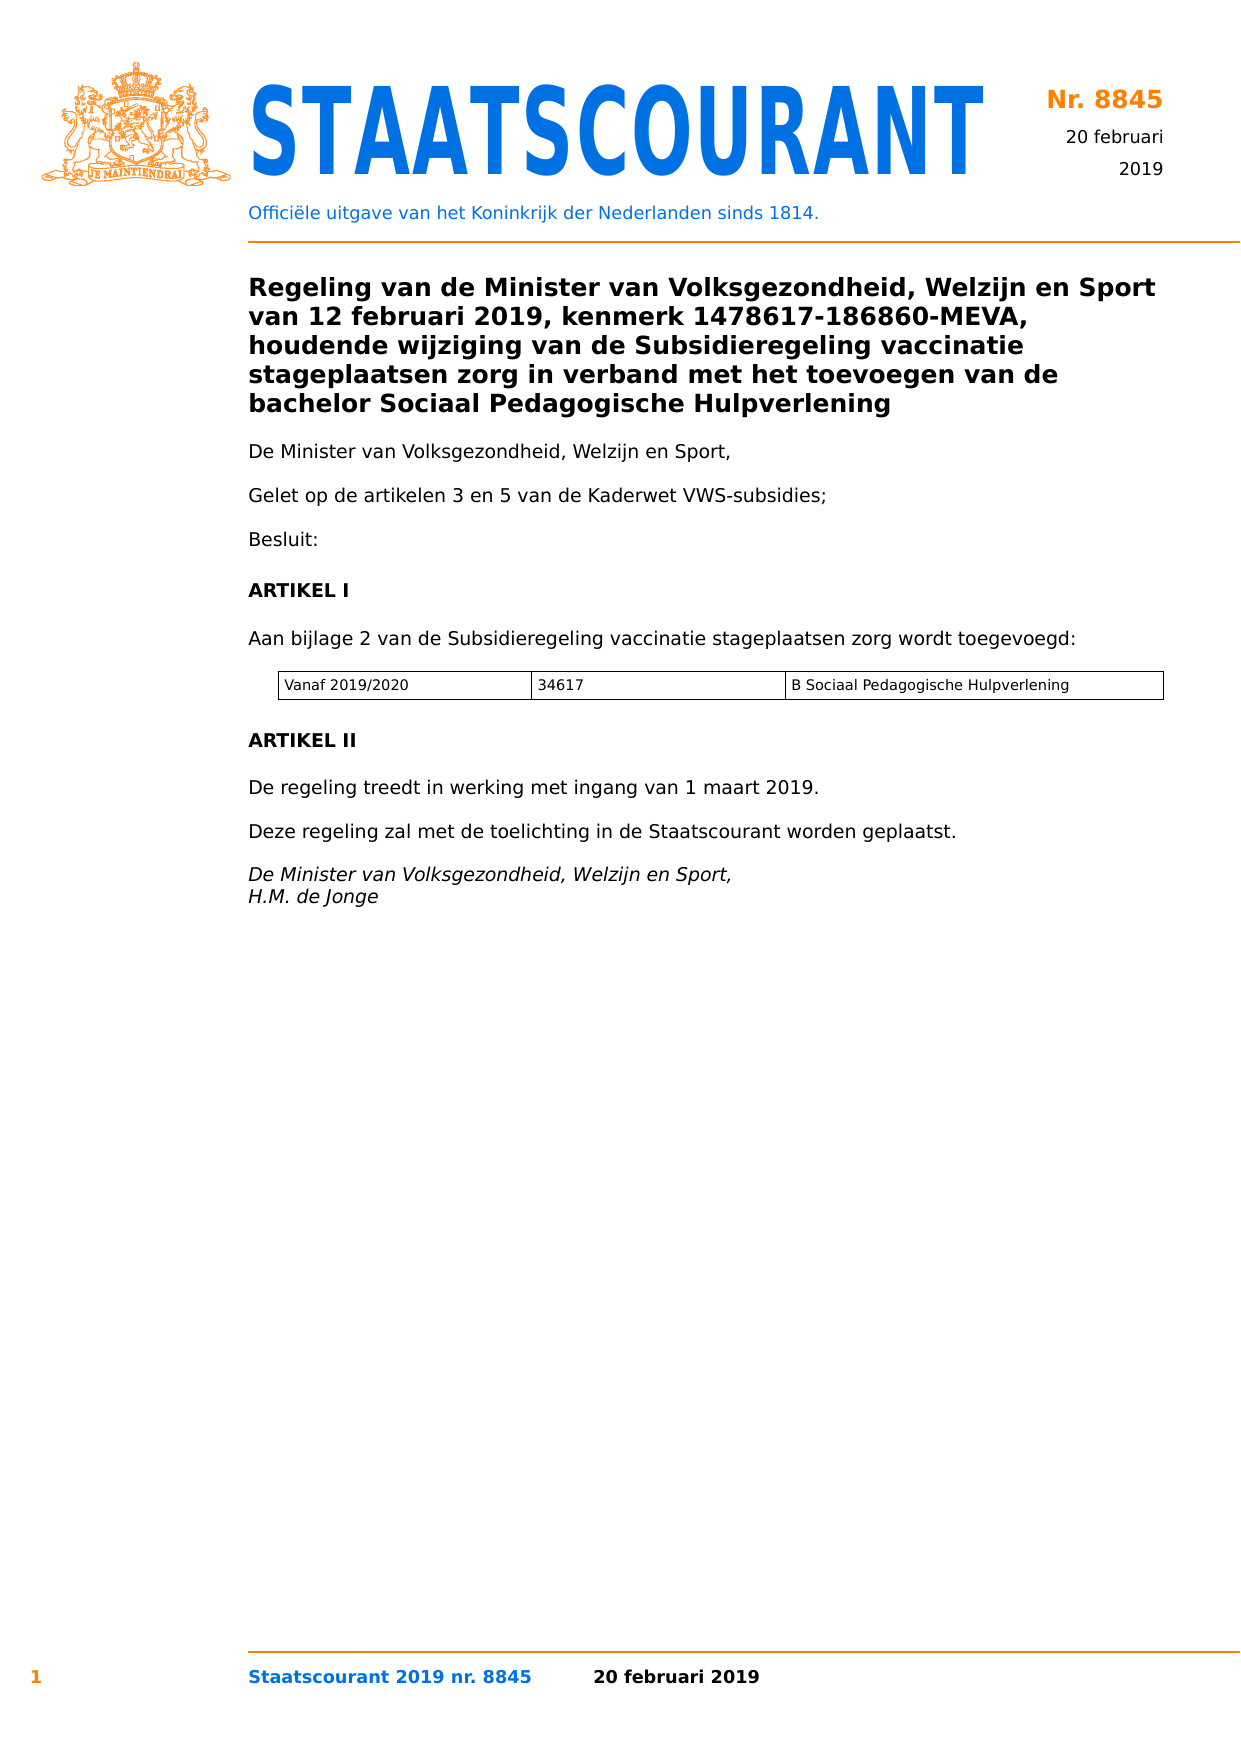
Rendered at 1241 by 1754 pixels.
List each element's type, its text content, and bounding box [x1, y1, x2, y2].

text Deze regeling zal met de toelichting in de Staatscourant worden geplaatst. [248, 821, 1163, 842]
table_header [25, 62, 248, 241]
subtitle ARTIKEL I [248, 580, 1163, 602]
text De Minister van Volksgezondheid, Welzijn en Sport, H.M. de Jonge [248, 864, 1163, 908]
table_header B Sociaal Pedagogische Hulpverlening [786, 672, 1163, 699]
table_cell Officiële uitgave van het Koninkrijk der Nederlanden sinds 1814. [248, 203, 1240, 241]
table_header Vanaf 2019/2020 [279, 672, 531, 699]
table_header STAATSCOURANT [248, 62, 998, 203]
text De regeling treedt in werking met ingang van 1 maart 2019. [248, 777, 1163, 799]
text Gelet op de artikelen 3 en 5 van de Kaderwet VWS-subsidies; [248, 484, 1163, 507]
table_cell 2019 [998, 153, 1240, 203]
subtitle ARTIKEL II [248, 730, 1163, 752]
table_cell 20 februari [998, 121, 1240, 153]
text Besluit: [248, 528, 1163, 550]
table_header Nr. 8845 [998, 62, 1240, 121]
text De Minister van Volksgezondheid, Welzijn en Sport, [248, 441, 1163, 463]
picture [41, 62, 231, 186]
text Aan bijlage 2 van de Subsidieregeling vaccinatie stageplaatsen zorg wordt toegevoegd: [248, 627, 1163, 649]
subtitle Regeling van de Minister van Volksgezondheid, Welzijn en Sport van 12 februari 2019, kenmerk 1478617-186860-MEVA, houdende wijziging van de Subsidieregeling vaccinatie stageplaatsen zorg in verband met het toevoegen van de bachelor Sociaal Pedagogische Hulpverlening [248, 273, 1163, 419]
table_header 34617 [532, 672, 785, 699]
